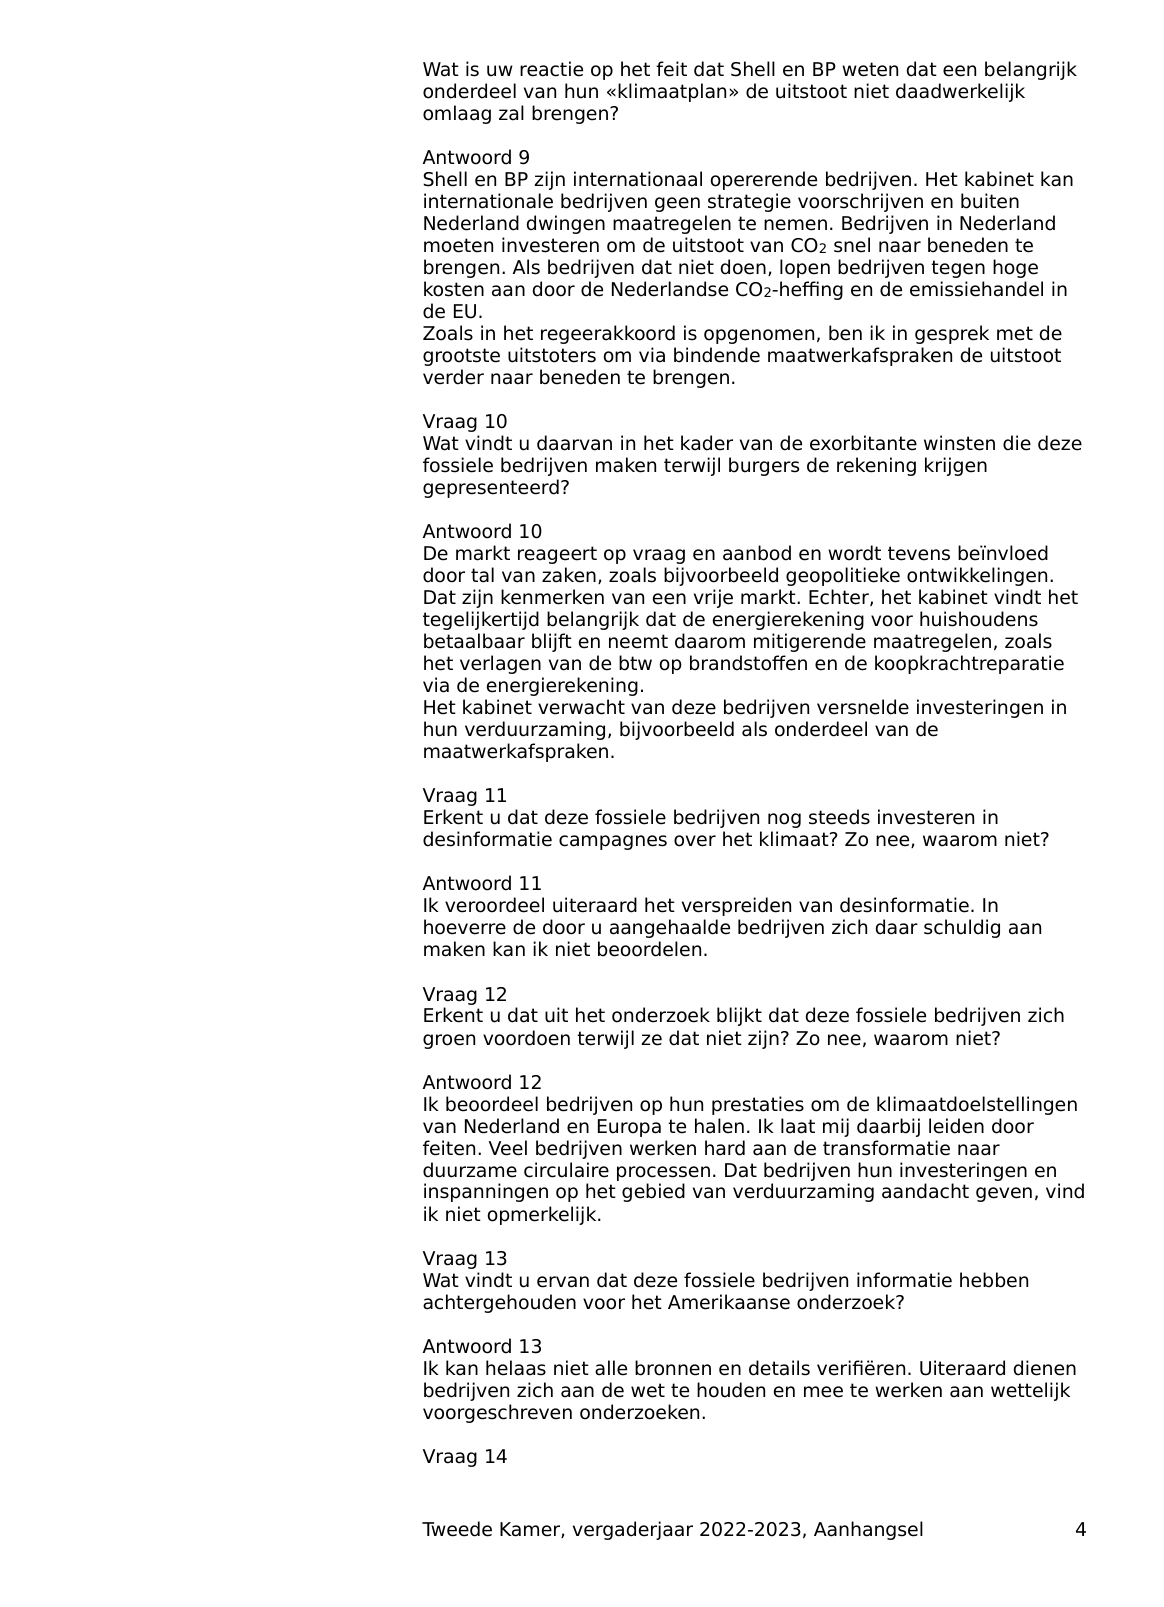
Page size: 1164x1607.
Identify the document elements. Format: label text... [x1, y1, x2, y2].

text Zoals in het regeerakkoord is opgenomen, ben ik in gesprek met de grootste uitstoters om via bindende maatwerkafspraken de uitstoot verder naar beneden te brengen. [422, 323, 1087, 389]
text Antwoord 11 [422, 873, 1087, 895]
text Wat vindt u ervan dat deze fossiele bedrijven informatie hebben achtergehouden voor het Amerikaanse onderzoek? [422, 1269, 1087, 1313]
text Antwoord 12 [422, 1072, 1087, 1093]
text Vraag 13 [422, 1248, 1087, 1269]
text Ik veroordeel uiteraard het verspreiden van desinformatie. In hoeverre de door u aangehaalde bedrijven zich daar schuldig aan maken kan ik niet beoordelen. [422, 895, 1087, 961]
text Ik kan helaas niet alle bronnen en details verifiëren. Uiteraard dienen bedrijven zich aan de wet te houden en mee te werken aan wettelijk voorgeschreven onderzoeken. [422, 1358, 1087, 1424]
text Vraag 12 [422, 983, 1087, 1005]
text Erkent u dat deze fossiele bedrijven nog steeds investeren in desinformatie campagnes over het klimaat? Zo nee, waarom niet? [422, 807, 1087, 851]
text Vraag 10 [422, 411, 1087, 433]
text Wat is uw reactie op het feit dat Shell en BP weten dat een belangrijk onderdeel van hun «klimaatplan» de uitstoot niet daadwerkelijk omlaag zal brengen? [422, 59, 1087, 125]
text Erkent u dat uit het onderzoek blijkt dat deze fossiele bedrijven zich groen voordoen terwijl ze dat niet zijn? Zo nee, waarom niet? [422, 1005, 1087, 1049]
text Vraag 11 [422, 785, 1087, 807]
text Antwoord 10 [422, 521, 1087, 543]
text Shell en BP zijn internationaal opererende bedrijven. Het kabinet kan internationale bedrijven geen strategie voorschrijven en buiten Nederland dwingen maatregelen te nemen. Bedrijven in Nederland moeten investeren om de uitstoot van CO2 snel naar beneden te brengen. Als bedrijven dat niet doen, lopen bedrijven tegen hoge kosten aan door de Nederlandse CO2-heffing en de emissiehandel in de EU. [422, 169, 1087, 323]
text Antwoord 13 [422, 1336, 1087, 1358]
text De markt reageert op vraag en aanbod en wordt tevens beïnvloed door tal van zaken, zoals bijvoorbeeld geopolitieke ontwikkelingen. Dat zijn kenmerken van een vrije markt. Echter, het kabinet vindt het tegelijkertijd belangrijk dat de energierekening voor huishoudens betaalbaar blijft en neemt daarom mitigerende maatregelen, zoals het verlagen van de btw op brandstoffen en de koopkrachtreparatie via de energierekening. [422, 543, 1087, 697]
text Wat vindt u daarvan in het kader van de exorbitante winsten die deze fossiele bedrijven maken terwijl burgers de rekening krijgen gepresenteerd? [422, 433, 1087, 499]
text Antwoord 9 [422, 147, 1087, 169]
text Vraag 14 [422, 1446, 1087, 1468]
text Ik beoordeel bedrijven op hun prestaties om de klimaatdoelstellingen van Nederland en Europa te halen. Ik laat mij daarbij leiden door feiten. Veel bedrijven werken hard aan de transformatie naar duurzame circulaire processen. Dat bedrijven hun investeringen en inspanningen op het gebied van verduurzaming aandacht geven, vind ik niet opmerkelijk. [422, 1093, 1087, 1225]
text Het kabinet verwacht van deze bedrijven versnelde investeringen in hun verduurzaming, bijvoorbeeld als onderdeel van de maatwerkafspraken. [422, 697, 1087, 763]
